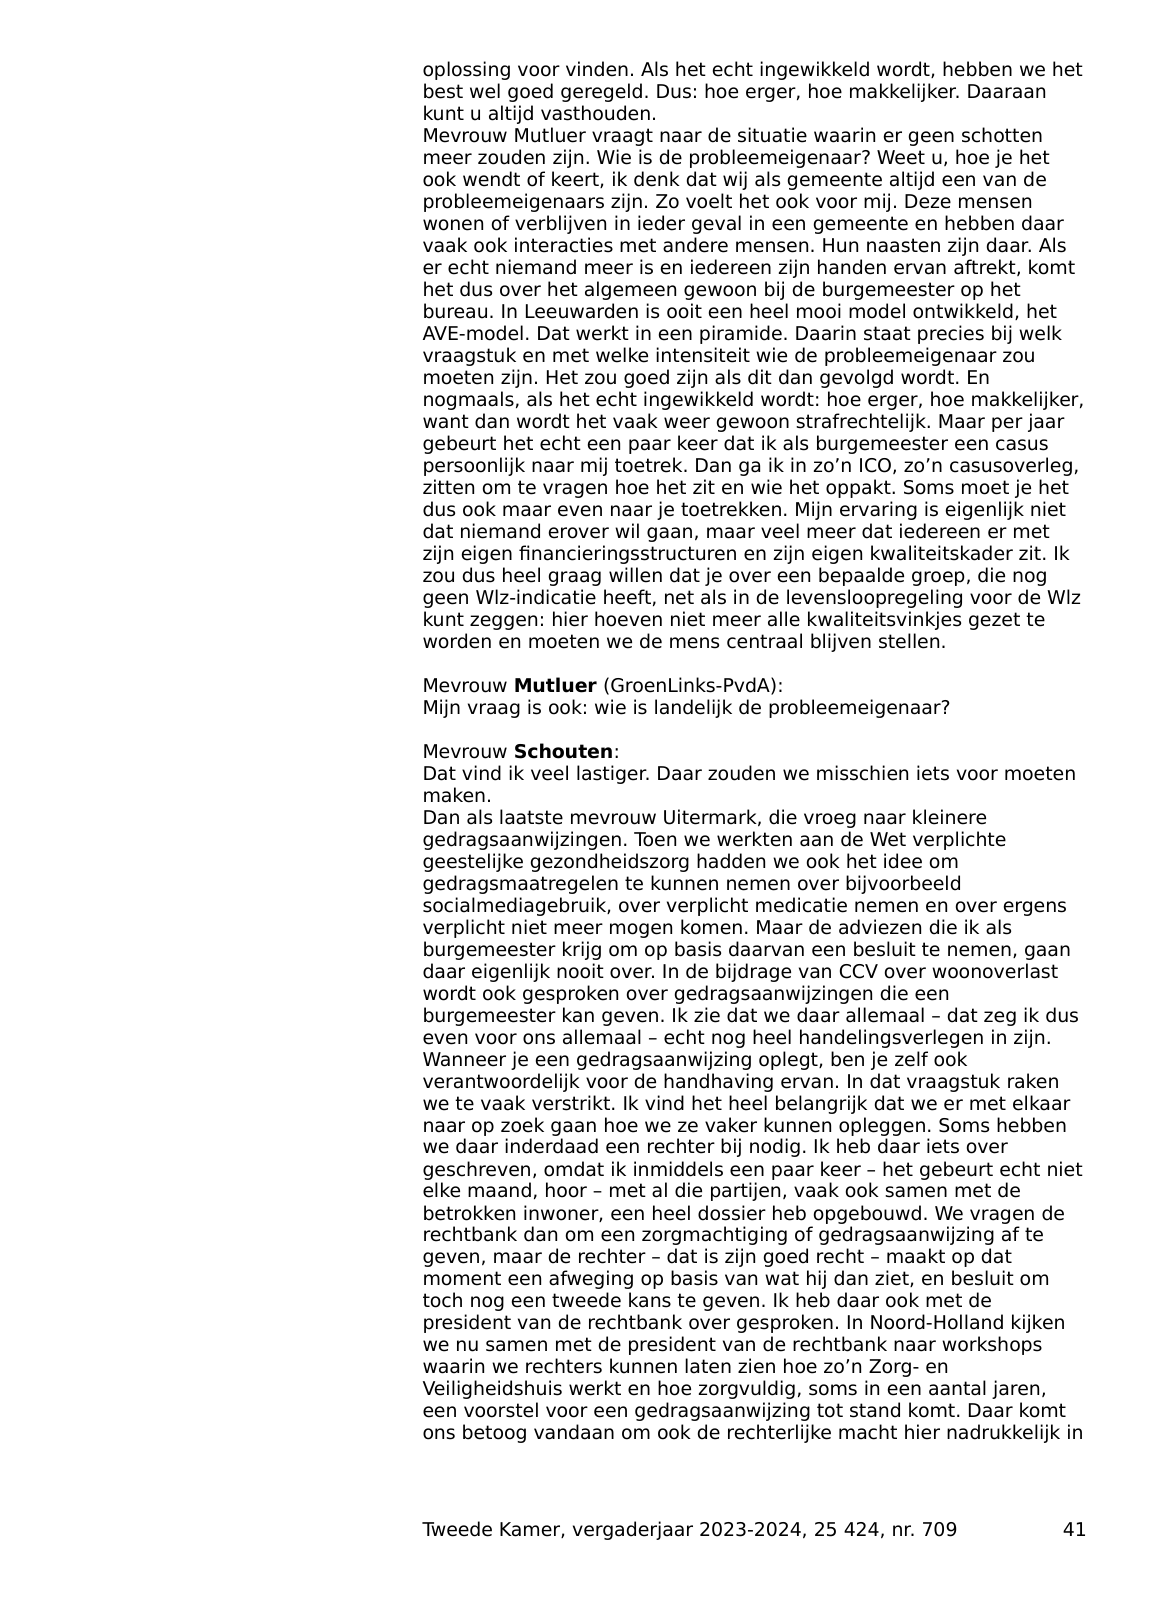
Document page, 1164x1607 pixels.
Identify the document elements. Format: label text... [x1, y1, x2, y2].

text Dan als laatste mevrouw Uitermark, die vroeg naar kleinere gedragsaanwijzingen. Toen we werkten aan de Wet verplichte geestelijke gezondheidszorg hadden we ook het idee om gedragsmaatregelen te kunnen nemen over bijvoorbeeld socialmediagebruik, over verplicht medicatie nemen en over ergens verplicht niet meer mogen komen. Maar de adviezen die ik als burgemeester krijg om op basis daarvan een besluit te nemen, gaan daar eigenlijk nooit over. In de bijdrage van CCV over woonoverlast wordt ook gesproken over gedragsaanwijzingen die een burgemeester kan geven. Ik zie dat we daar allemaal – dat zeg ik dus even voor ons allemaal – echt nog heel handelingsverlegen in zijn. Wanneer je een gedragsaanwijzing oplegt, ben je zelf ook verantwoordelijk voor de handhaving ervan. In dat vraagstuk raken we te vaak verstrikt. Ik vind het heel belangrijk dat we er met elkaar naar op zoek gaan hoe we ze vaker kunnen opleggen. Soms hebben we daar inderdaad een rechter bij nodig. Ik heb daar iets over geschreven, omdat ik inmiddels een paar keer – het gebeurt echt niet elke maand, hoor – met al die partijen, vaak ook samen met de betrokken inwoner, een heel dossier heb opgebouwd. We vragen de rechtbank dan om een zorgmachtiging of gedragsaanwijzing af te geven, maar de rechter – dat is zijn goed recht – maakt op dat moment een afweging op basis van wat hij dan ziet, en besluit om toch nog een tweede kans te geven. Ik heb daar ook met de president van de rechtbank over gesproken. In Noord-Holland kijken we nu samen met de president van de rechtbank naar workshops waarin we rechters kunnen laten zien hoe zo’n Zorg- en Veiligheidshuis werkt en hoe zorgvuldig, soms in een aantal jaren, een voorstel voor een gedragsaanwijzing tot stand komt. Daar komt ons betoog vandaan om ook de rechterlijke macht hier nadrukkelijk in [422, 807, 1087, 1444]
text Mijn vraag is ook: wie is landelijk de probleemeigenaar? [422, 697, 1087, 719]
text oplossing voor vinden. Als het echt ingewikkeld wordt, hebben we het best wel goed geregeld. Dus: hoe erger, hoe makkelijker. Daaraan kunt u altijd vasthouden. [422, 59, 1087, 125]
text Mevrouw Schouten: [422, 741, 1087, 763]
text Mevrouw Mutluer vraagt naar de situatie waarin er geen schotten meer zouden zijn. Wie is de probleemeigenaar? Weet u, hoe je het ook wendt of keert, ik denk dat wij als gemeente altijd een van de probleemeigenaars zijn. Zo voelt het ook voor mij. Deze mensen wonen of verblijven in ieder geval in een gemeente en hebben daar vaak ook interacties met andere mensen. Hun naasten zijn daar. Als er echt niemand meer is en iedereen zijn handen ervan aftrekt, komt het dus over het algemeen gewoon bij de burgemeester op het bureau. In Leeuwarden is ooit een heel mooi model ontwikkeld, het AVE-model. Dat werkt in een piramide. Daarin staat precies bij welk vraagstuk en met welke intensiteit wie de probleemeigenaar zou moeten zijn. Het zou goed zijn als dit dan gevolgd wordt. En nogmaals, als het echt ingewikkeld wordt: hoe erger, hoe makkelijker, want dan wordt het vaak weer gewoon strafrechtelijk. Maar per jaar gebeurt het echt een paar keer dat ik als burgemeester een casus persoonlijk naar mij toetrek. Dan ga ik in zo’n ICO, zo’n casusoverleg, zitten om te vragen hoe het zit en wie het oppakt. Soms moet je het dus ook maar even naar je toetrekken. Mijn ervaring is eigenlijk niet dat niemand erover wil gaan, maar veel meer dat iedereen er met zijn eigen financieringsstructuren en zijn eigen kwaliteitskader zit. Ik zou dus heel graag willen dat je over een bepaalde groep, die nog geen Wlz-indicatie heeft, net als in de levensloopregeling voor de Wlz kunt zeggen: hier hoeven niet meer alle kwaliteitsvinkjes gezet te worden en moeten we de mens centraal blijven stellen. [422, 125, 1087, 652]
text Mevrouw Mutluer (GroenLinks-PvdA): [422, 675, 1087, 697]
text Dat vind ik veel lastiger. Daar zouden we misschien iets voor moeten maken. [422, 763, 1087, 807]
